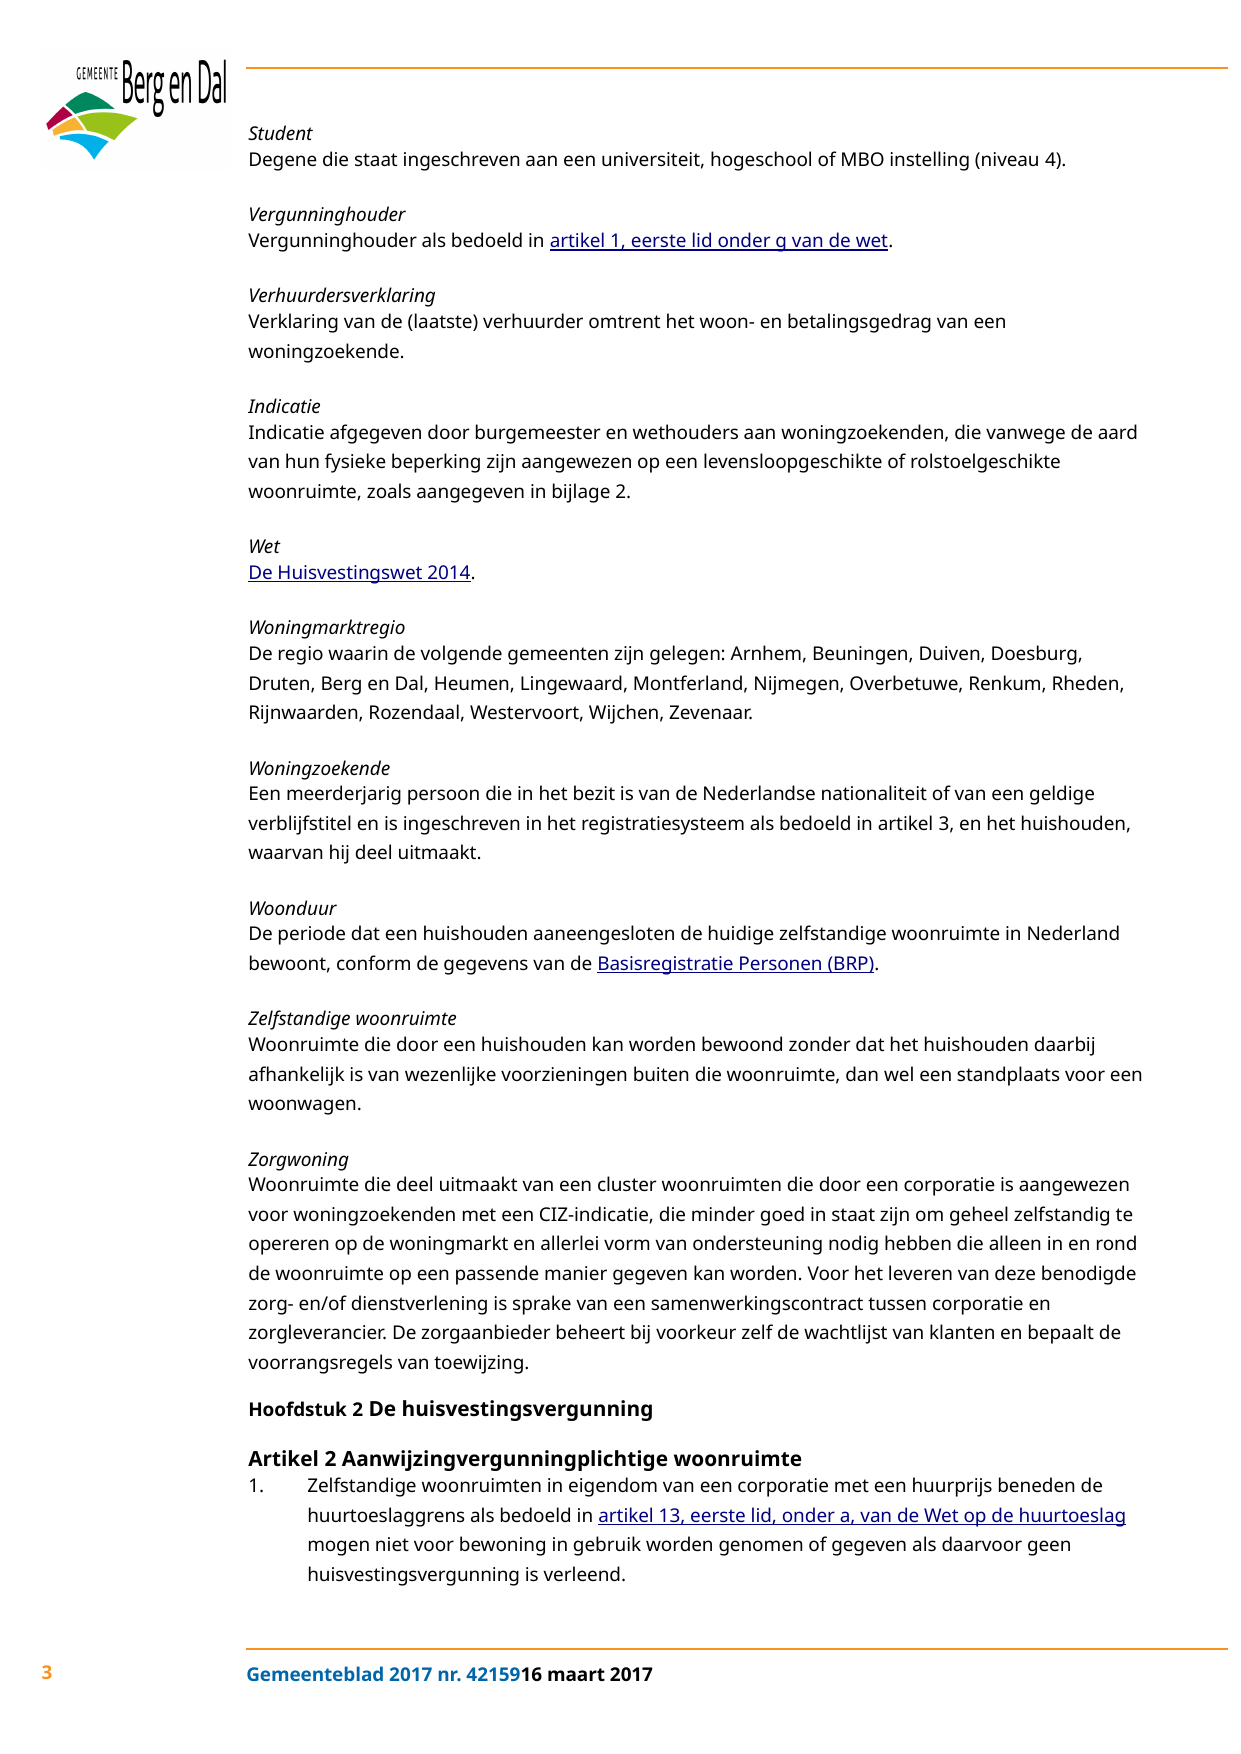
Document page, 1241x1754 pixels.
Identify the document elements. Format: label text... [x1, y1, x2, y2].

text De regio waarin de volgende gemeenten zijn gelegen: Arnhem, Beuningen, Duiven, Doesburg, Druten, Berg en Dal, Heumen, Lingewaard, Montferland, Nijmegen, Overbetuwe, Renkum, Rheden, Rijnwaarden, Rozendaal, Westervoort, Wijchen, Zevenaar. [248, 640, 1152, 725]
text Verhuurdersverklaring [248, 283, 1152, 308]
text Woonruimte die deel uitmaakt van een cluster woonruimten die door een corporatie is aangewezen voor woningzoekenden met een CIZ-indicatie, die minder goed in staat zijn om geheel zelfstandig te opereren op de woningmarkt en allerlei vorm van ondersteuning nodig hebben die alleen in en rond de woonruimte op een passende manier gegeven kan worden. Voor het leveren van deze benodigde zorg- en/of dienstverlening is sprake van een samenwerkingscontract tussen corporatie en zorgleverancier. De zorgaanbieder beheert bij voorkeur zelf de wachtlijst van klanten en bepaalt de voorrangsregels van toewijzing. [248, 1171, 1152, 1375]
text Woningmarktregio [248, 614, 1152, 640]
text De periode dat een huishouden aaneengesloten de huidige zelfstandige woonruimte in Nederland bewoont, conform de gegevens van de Basisregistratie Personen (BRP). [248, 921, 1152, 976]
picture [41, 47, 231, 172]
text Zorgwoning [248, 1146, 1152, 1171]
text Verklaring van de (laatste) verhuurder omtrent het woon- en betalingsgedrag van een woningzoekende. [248, 308, 1152, 364]
text Vergunninghouder [248, 202, 1152, 227]
text Hoofdstuk 2 De huisvestingsvergunning [248, 1394, 1152, 1423]
list Zelfstandige woonruimten in eigendom van een corporatie met een huurprijs beneden de huurtoeslaggrens als bedoeld in artikel 13, eerste lid, onder a, van de Wet op de huurtoeslag mogen niet voor bewoning in gebruik worden genomen of gegeven als daarvoor geen huisvestingsvergunning is verleend. [248, 1472, 1152, 1587]
text Woningzoekende [248, 755, 1152, 780]
text Wet [248, 533, 1152, 559]
text Indicatie afgegeven door burgemeester en wethouders aan woningzoekenden, die vanwege de aard van hun fysieke beperking zijn aangewezen op een levensloopgeschikte of rolstoelgeschikte woonruimte, zoals aangegeven in bijlage 2. [248, 419, 1152, 504]
text Student [248, 121, 1152, 146]
text De Huisvestingswet 2014. [248, 559, 1152, 585]
text Vergunninghouder als bedoeld in artikel 1, eerste lid onder g van de wet. [248, 227, 1152, 253]
text Indicatie [248, 393, 1152, 419]
text Artikel 2 Aanwijzingvergunningplichtige woonruimte [248, 1444, 1152, 1472]
text Zelfstandige woonruimte [248, 1006, 1152, 1031]
text Een meerderjarig persoon die in het bezit is van de Nederlandse nationaliteit of van een geldige verblijfstitel en is ingeschreven in het registratiesysteem als bedoeld in artikel 3, en het huishouden, waarvan hij deel uitmaakt. [248, 780, 1152, 865]
text Degene die staat ingeschreven aan een universiteit, hogeschool of MBO instelling (niveau 4). [248, 146, 1152, 172]
text Woonduur [248, 895, 1152, 921]
text Woonruimte die door een huishouden kan worden bewoond zonder dat het huishouden daarbij afhankelijk is van wezenlijke voorzieningen buiten die woonruimte, dan wel een standplaats voor een woonwagen. [248, 1031, 1152, 1116]
